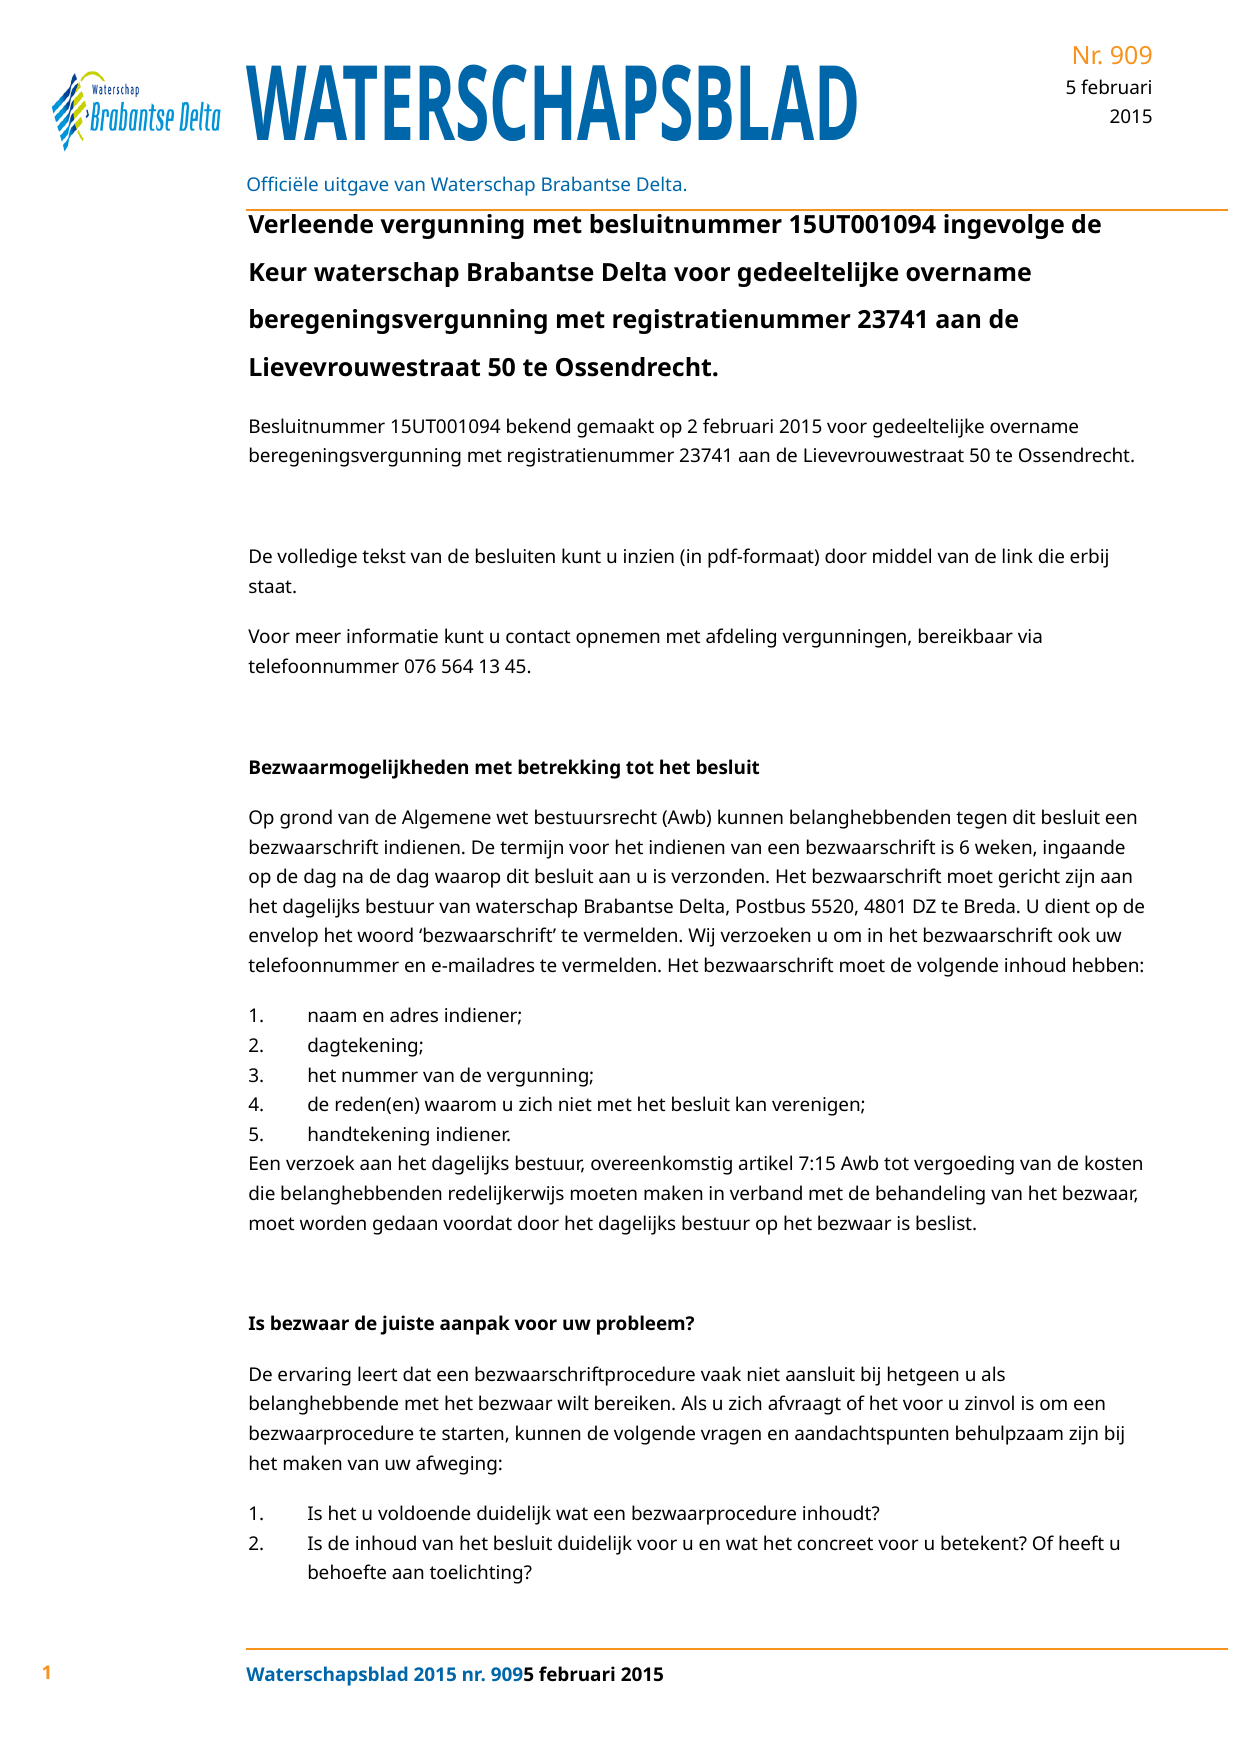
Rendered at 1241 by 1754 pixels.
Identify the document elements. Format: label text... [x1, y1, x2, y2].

list naam en adres indiener; [248, 1003, 1152, 1028]
text De volledige tekst van de besluiten kunt u inzien (in pdf-formaat) door middel van de link die erbij staat. [248, 543, 1152, 599]
list de reden(en) waarom u zich niet met het besluit kan verenigen; [248, 1091, 1152, 1117]
list Is de inhoud van het besluit duidelijk voor u en wat het concreet voor u betekent? Of heeft u behoefte aan toelichting? [248, 1530, 1152, 1585]
list Is het u voldoende duidelijk wat een bezwaarprocedure inhoudt? [248, 1500, 1152, 1526]
list het nummer van de vergunning; [248, 1062, 1152, 1088]
text Een verzoek aan het dagelijks bestuur, overeenkomstig artikel 7:15 Awb tot vergoeding van de kosten die belanghebbenden redelijkerwijs moeten maken in verband met de behandeling van het bezwaar, moet worden gedaan voordat door het dagelijks bestuur op het bezwaar is beslist. [248, 1151, 1152, 1236]
list handtekening indiener. [248, 1121, 1152, 1147]
text De ervaring leert dat een bezwaarschriftprocedure vaak niet aansluit bij hetgeen u als belanghebbende met het bezwaar wilt bereiken. Als u zich afvraagt of het voor u zinvol is om een bezwaarprocedure te starten, kunnen de volgende vragen en aandachtspunten behulpzaam zijn bij het maken van uw afweging: [248, 1361, 1152, 1476]
text Besluitnummer 15UT001094 bekend gemaakt op 2 februari 2015 voor gedeeltelijke overname beregeningsvergunning met registratienummer 23741 aan de Lievevrouwestraat 50 te Ossendrecht. [248, 413, 1152, 468]
text Bezwaarmogelijkheden met betrekking tot het besluit [248, 754, 1152, 780]
text Is bezwaar de juiste aanpak voor uw probleem? [248, 1311, 1152, 1336]
text Voor meer informatie kunt u contact opnemen met afdeling vergunningen, bereikbaar via telefoonnummer 076 564 13 45. [248, 623, 1152, 679]
text Op grond van de Algemene wet bestuursrecht (Awb) kunnen belanghebbenden tegen dit besluit een bezwaarschrift indienen. De termijn voor het indienen van een bezwaarschrift is 6 weken, ingaande op de dag na de dag waarop dit besluit aan u is verzonden. Het bezwaarschrift moet gericht zijn aan het dagelijks bestuur van waterschap Brabantse Delta, Postbus 5520, 4801 DZ te Breda. U dient op de envelop het woord ‘bezwaarschrift’ te vermelden. Wij verzoeken u om in het bezwaarschrift ook uw telefoonnummer en e‑mailadres te vermelden. Het bezwaarschrift moet de volgende inhoud hebben: [248, 804, 1152, 978]
picture [41, 47, 231, 172]
text Verleende vergunning met besluitnummer 15UT001094 ingevolge de Keur waterschap Brabantse Delta voor gedeeltelijke overname beregeningsvergunning met registratienummer 23741 aan de Lievevrouwestraat 50 te Ossendrecht. [248, 211, 1152, 384]
list dagtekening; [248, 1032, 1152, 1058]
